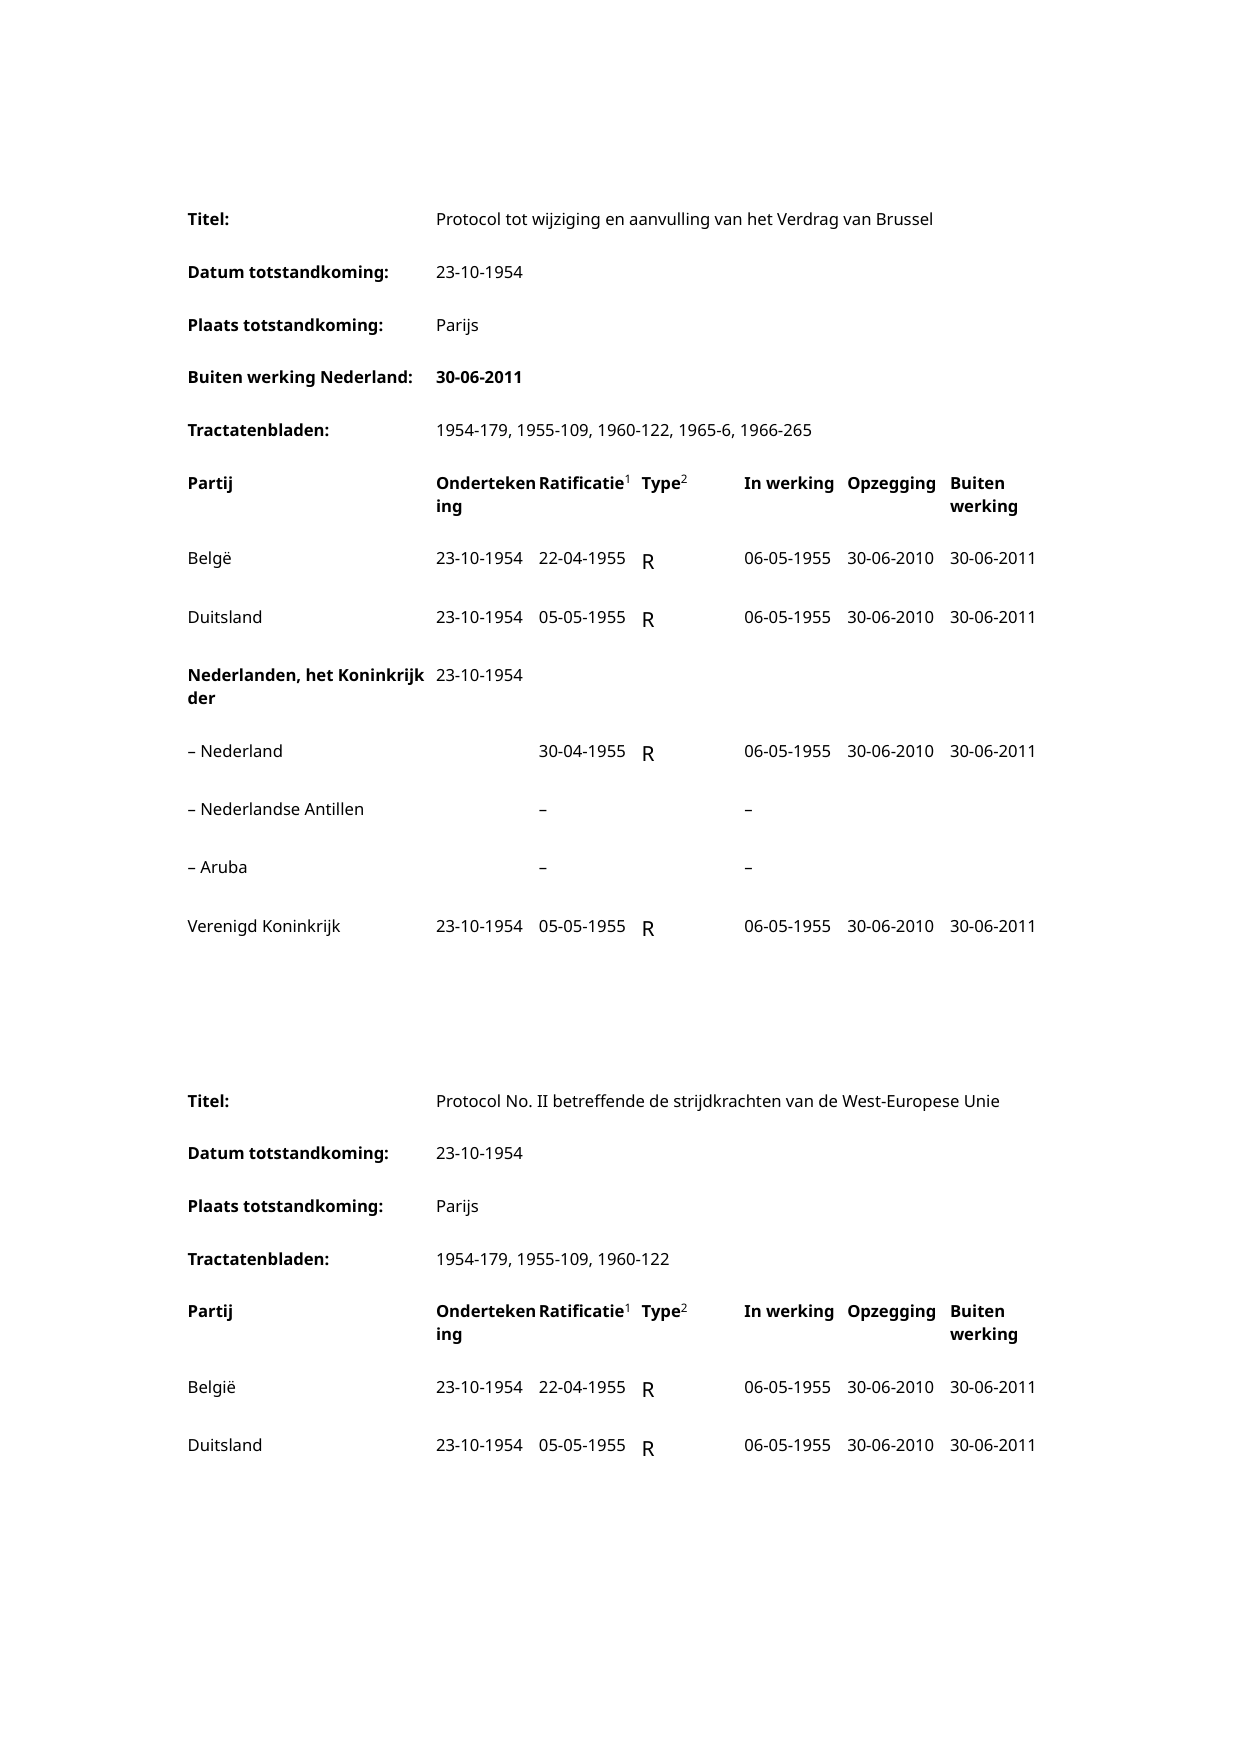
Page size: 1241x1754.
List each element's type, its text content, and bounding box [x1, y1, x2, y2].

table_cell 05-05-1955 [539, 915, 641, 973]
table_cell 1954-179, 1955-109, 1960-122, 1965-6, 1966-265 [436, 419, 1053, 471]
table_cell Buiten werking [950, 471, 1053, 547]
table_cell 30-06-2011 [950, 605, 1053, 664]
table_cell R [641, 739, 744, 798]
table_cell 30-06-2010 [847, 739, 950, 798]
table_cell 1954-179, 1955-109, 1960-122 [436, 1248, 1053, 1300]
table_cell 06-05-1955 [744, 915, 847, 973]
table_cell 23-10-1954 [436, 605, 539, 664]
table_cell 06-05-1955 [744, 739, 847, 798]
table_cell Parijs [436, 1195, 1053, 1247]
table_cell Ratificatie1 [539, 1300, 641, 1376]
table_cell 23-10-1954 [436, 915, 539, 973]
table_cell [950, 856, 1053, 914]
table_cell – [744, 856, 847, 914]
table_cell In werking [744, 1300, 847, 1376]
table_cell Plaats totstandkoming: [188, 1195, 436, 1247]
table_cell 30-06-2010 [847, 1376, 950, 1434]
table_cell – Nederland [188, 739, 436, 798]
table_cell [744, 664, 847, 739]
table_cell [641, 664, 744, 739]
table_cell Opzegging [847, 1300, 950, 1376]
table_cell Duitsland [188, 605, 436, 664]
table_header Protocol tot wijziging en aanvulling van het Verdrag van Brussel [436, 208, 1053, 261]
table_cell Buiten werking Nederland: [188, 366, 436, 419]
table_cell [436, 798, 539, 856]
table_cell Type2 [641, 471, 744, 547]
table_cell [847, 798, 950, 856]
table_cell 22-04-1955 [539, 547, 641, 605]
table_cell 30-06-2010 [847, 1434, 950, 1492]
table_cell 30-06-2011 [950, 739, 1053, 798]
table_cell 06-05-1955 [744, 547, 847, 605]
table_cell Opzegging [847, 471, 950, 547]
table_cell Parijs [436, 313, 1053, 366]
table_cell Duitsland [188, 1434, 436, 1492]
table_cell 30-06-2010 [847, 915, 950, 973]
table_cell Ratificatie1 [539, 471, 641, 547]
table_cell Plaats totstandkoming: [188, 313, 436, 366]
table_cell R [641, 1434, 744, 1492]
table_cell Datum totstandkoming: [188, 261, 436, 313]
table_cell 30-06-2010 [847, 605, 950, 664]
table_cell Partij [188, 471, 436, 547]
table_cell R [641, 605, 744, 664]
table_cell [641, 856, 744, 914]
table_cell 06-05-1955 [744, 1376, 847, 1434]
table_cell 23-10-1954 [436, 1142, 1053, 1195]
table_header Titel: [188, 208, 436, 261]
table_cell 30-06-2011 [950, 1376, 1053, 1434]
table_cell – Aruba [188, 856, 436, 914]
table_cell Tractatenbladen: [188, 1248, 436, 1300]
table_cell R [641, 547, 744, 605]
table_cell 30-06-2011 [950, 1434, 1053, 1492]
table_cell Tractatenbladen: [188, 419, 436, 471]
table_cell Ondertekening [436, 1300, 539, 1376]
table_cell [847, 664, 950, 739]
table_cell 30-04-1955 [539, 739, 641, 798]
table_cell België [188, 1376, 436, 1434]
table_cell [539, 664, 641, 739]
table_cell – [539, 798, 641, 856]
table_cell [641, 798, 744, 856]
table_cell [436, 856, 539, 914]
table_header Titel: [188, 1089, 436, 1142]
table_cell 05-05-1955 [539, 1434, 641, 1492]
table_cell [950, 664, 1053, 739]
table_cell – Nederlandse Antillen [188, 798, 436, 856]
table_cell 06-05-1955 [744, 1434, 847, 1492]
table_cell Type2 [641, 1300, 744, 1376]
table_cell [950, 798, 1053, 856]
table_cell In werking [744, 471, 847, 547]
table_cell 30-06-2010 [847, 547, 950, 605]
table_cell 30-06-2011 [436, 366, 1053, 419]
table_cell 06-05-1955 [744, 605, 847, 664]
table_cell 23-10-1954 [436, 1434, 539, 1492]
table_cell Datum totstandkoming: [188, 1142, 436, 1195]
table_cell Nederlanden, het Koninkrijk der [188, 664, 436, 739]
table_cell 05-05-1955 [539, 605, 641, 664]
table_cell Verenigd Koninkrijk [188, 915, 436, 973]
table_cell 23-10-1954 [436, 1376, 539, 1434]
table_cell Ondertekening [436, 471, 539, 547]
table_cell 22-04-1955 [539, 1376, 641, 1434]
table_cell 23-10-1954 [436, 664, 539, 739]
table_header Protocol No. II betreffende de strijdkrachten van de West-Europese Unie [436, 1089, 1053, 1142]
table_cell R [641, 1376, 744, 1434]
table_cell [847, 856, 950, 914]
table_cell Partij [188, 1300, 436, 1376]
table_cell 30-06-2011 [950, 547, 1053, 605]
table_cell [436, 739, 539, 798]
table_cell Belgë [188, 547, 436, 605]
table_cell Buiten werking [950, 1300, 1053, 1376]
table_cell – [539, 856, 641, 914]
table_cell R [641, 915, 744, 973]
table_cell 23-10-1954 [436, 547, 539, 605]
table_cell – [744, 798, 847, 856]
table_cell 23-10-1954 [436, 261, 1053, 313]
table_cell 30-06-2011 [950, 915, 1053, 973]
